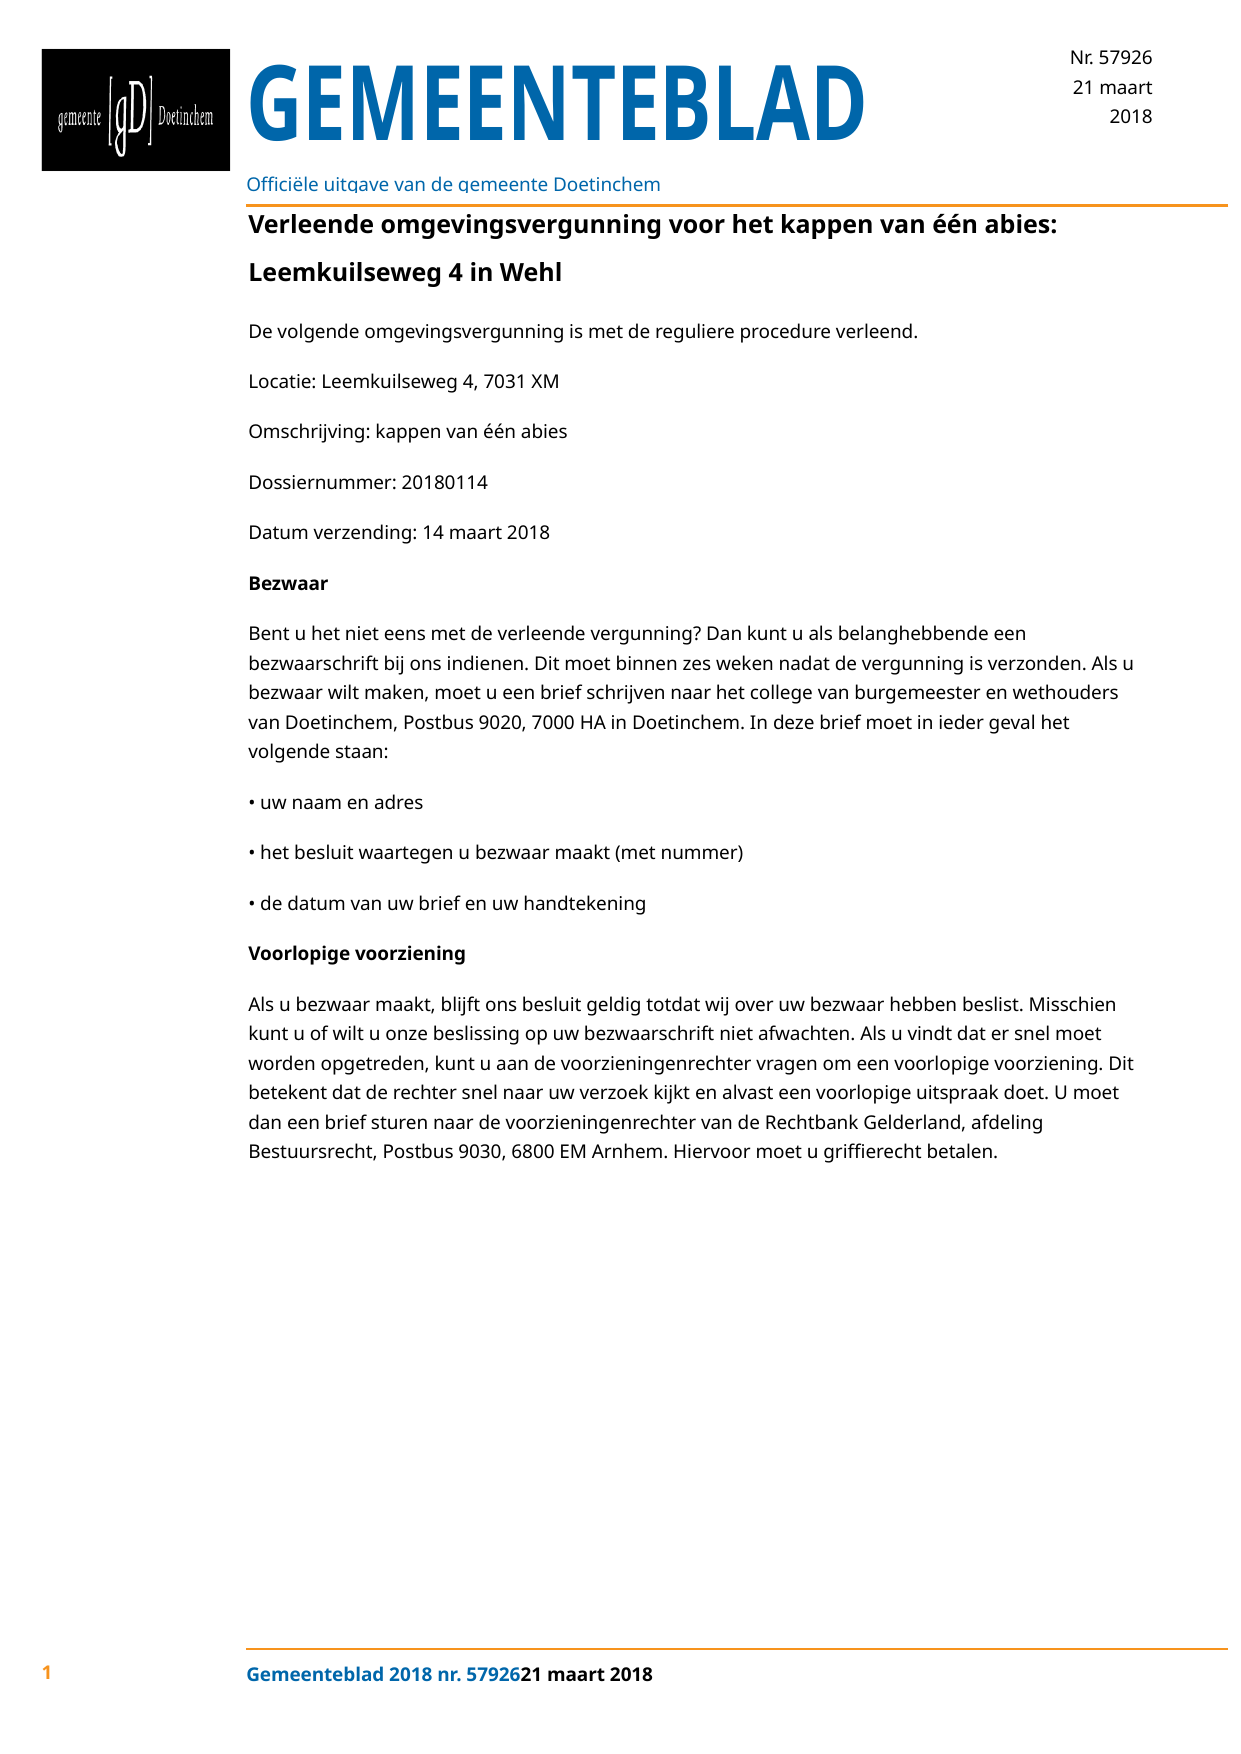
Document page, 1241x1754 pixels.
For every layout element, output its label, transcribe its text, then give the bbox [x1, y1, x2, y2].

text De volgende omgevingsvergunning is met de reguliere procedure verleend. [248, 318, 1152, 344]
text Als u bezwaar maakt, blijft ons besluit geldig totdat wij over uw bezwaar hebben beslist. Misschien kunt u of wilt u onze beslissing op uw bezwaarschrift niet afwachten. Als u vindt dat er snel moet worden opgetreden, kunt u aan de voorzieningenrechter vragen om een voorlopige voorziening. Dit betekent dat de rechter snel naar uw verzoek kijkt en alvast een voorlopige uitspraak doet. U moet dan een brief sturen naar de voorzieningenrechter van de Rechtbank Gelderland, afdeling Bestuursrecht, Postbus 9030, 6800 EM Arnhem. Hiervoor moet u griffierecht betalen. [248, 991, 1152, 1164]
text Bent u het niet eens met de verleende vergunning? Dan kunt u als belanghebbende een bezwaarschrift bij ons indienen. Dit moet binnen zes weken nadat de vergunning is verzonden. Als u bezwaar wilt maken, moet u een brief schrijven naar het college van burgemeester en wethouders van Doetinchem, Postbus 9020, 7000 HA in Doetinchem. In deze brief moet in ieder geval het volgende staan: [248, 620, 1152, 764]
text • uw naam en adres [248, 789, 1152, 815]
text Verleende omgevingsvergunning voor het kappen van één abies: Leemkuilseweg 4 in Wehl [248, 207, 1152, 288]
picture [41, 47, 231, 172]
text Bezwaar [248, 570, 1152, 596]
text Datum verzending: 14 maart 2018 [248, 519, 1152, 545]
text • het besluit waartegen u bezwaar maakt (met nummer) [248, 839, 1152, 865]
text Voorlopige voorziening [248, 940, 1152, 966]
text Omschrijving: kappen van één abies [248, 419, 1152, 444]
text Dossiernummer: 20180114 [248, 469, 1152, 495]
text Locatie: Leemkuilseweg 4, 7031 XM [248, 368, 1152, 394]
text • de datum van uw brief en uw handtekening [248, 890, 1152, 916]
